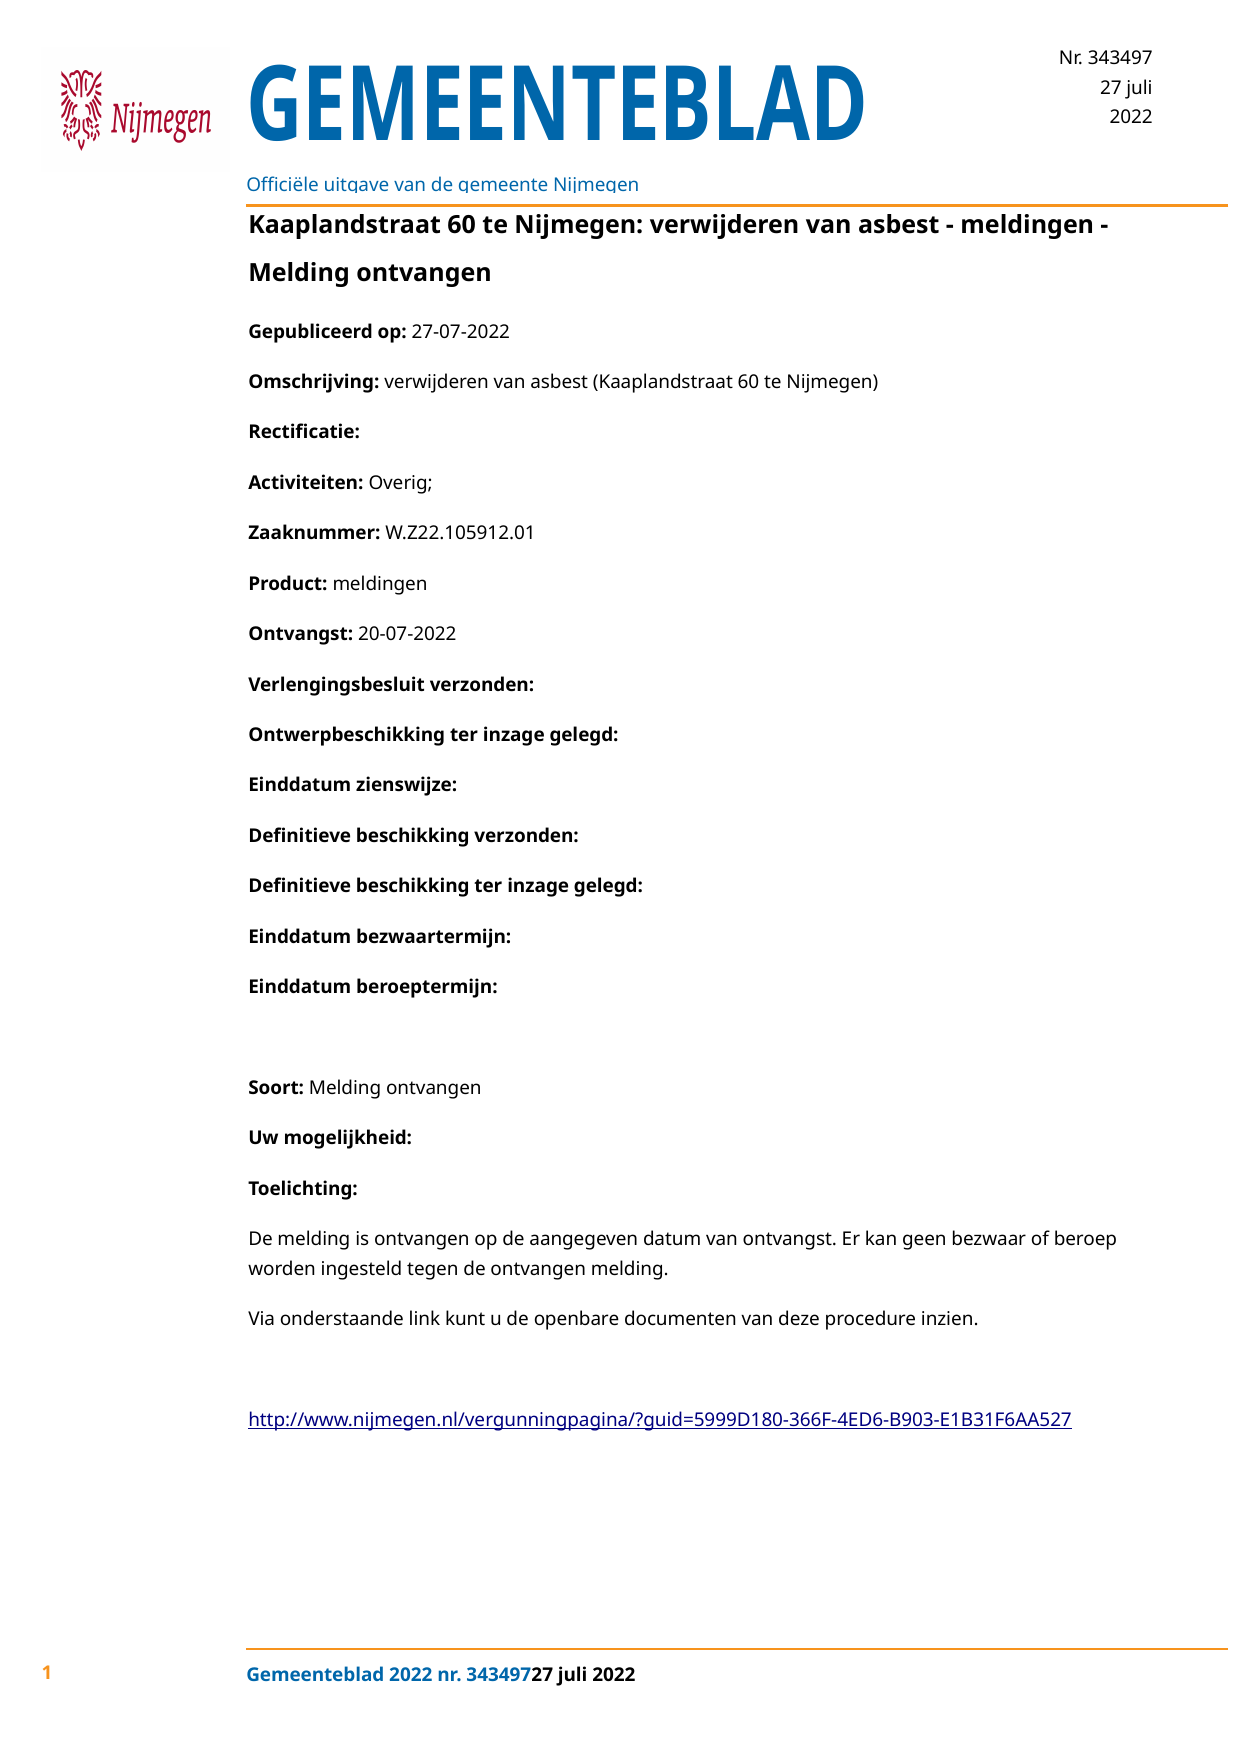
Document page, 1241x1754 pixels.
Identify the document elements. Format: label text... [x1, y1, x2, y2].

text Rectificatie: [248, 419, 1152, 444]
text Einddatum zienswijze: [248, 772, 1152, 797]
text Verlengingsbesluit verzonden: [248, 671, 1152, 697]
text Ontvangst: 20-07-2022 [248, 620, 1152, 646]
text Ontwerpbeschikking ter inzage gelegd: [248, 721, 1152, 747]
text Zaaknummer: W.Z22.105912.01 [248, 519, 1152, 545]
text Product: meldingen [248, 570, 1152, 596]
text De melding is ontvangen op de aangegeven datum van ontvangst. Er kan geen bezwaar of beroep worden ingesteld tegen de ontvangen melding. [248, 1225, 1152, 1281]
text Uw mogelijkheid: [248, 1124, 1152, 1150]
text Gepubliceerd op: 27-07-2022 [248, 318, 1152, 344]
text Definitieve beschikking verzonden: [248, 822, 1152, 848]
text Activiteiten: Overig; [248, 469, 1152, 495]
picture [41, 47, 231, 172]
text Soort: Melding ontvangen [248, 1074, 1152, 1100]
text Einddatum beroeptermijn: [248, 973, 1152, 999]
text Kaaplandstraat 60 te Nijmegen: verwijderen van asbest - meldingen - Melding ontvangen [248, 207, 1152, 288]
text Omschrijving: verwijderen van asbest (Kaaplandstraat 60 te Nijmegen) [248, 368, 1152, 394]
text http://www.nijmegen.nl/vergunningpagina/?guid=5999D180-366F-4ED6-B903-E1B31F6AA527 [248, 1406, 1152, 1432]
text Toelichting: [248, 1175, 1152, 1201]
text Via onderstaande link kunt u de openbare documenten van deze procedure inzien. [248, 1305, 1152, 1331]
text Definitieve beschikking ter inzage gelegd: [248, 872, 1152, 898]
text Einddatum bezwaartermijn: [248, 923, 1152, 949]
